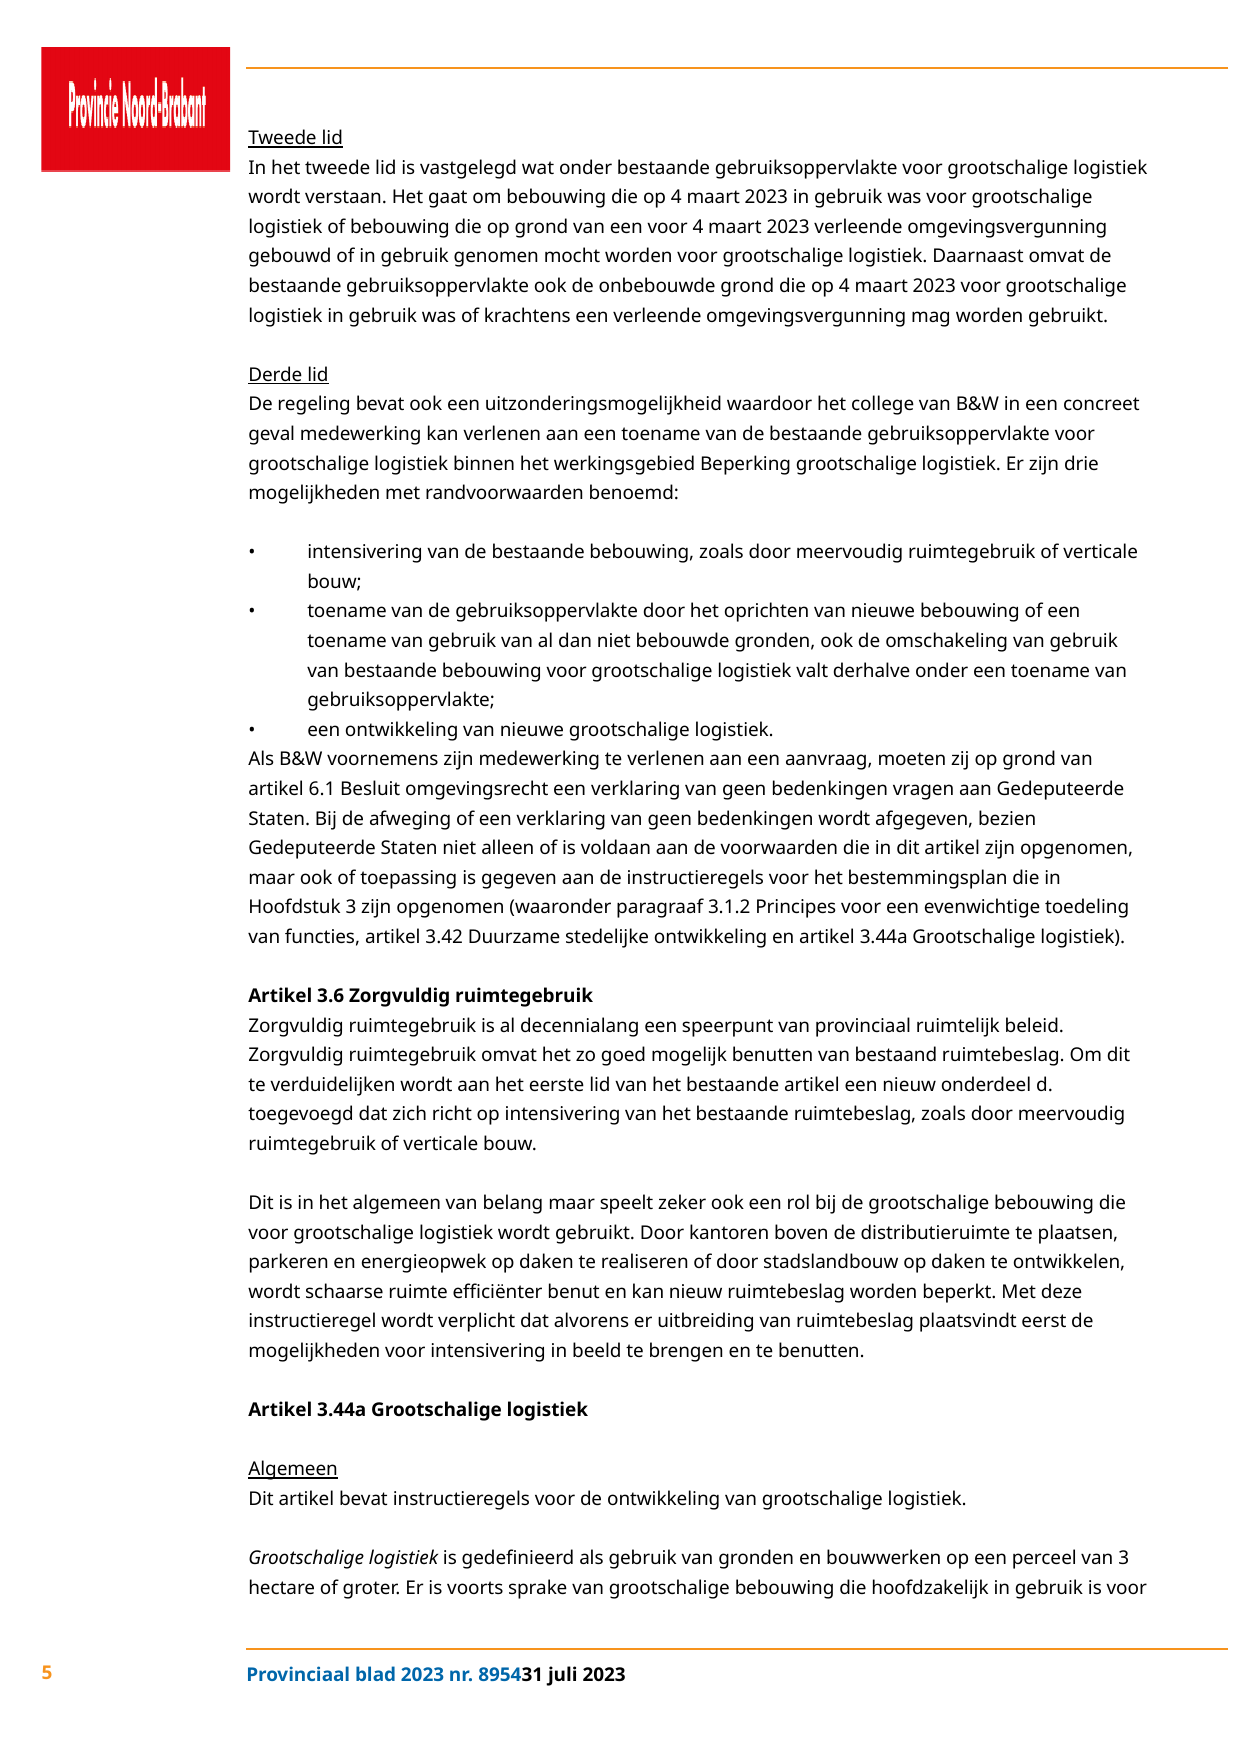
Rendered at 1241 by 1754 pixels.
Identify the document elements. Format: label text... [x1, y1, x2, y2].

text De regeling bevat ook een uitzonderingsmogelijkheid waardoor het college van B&W in een concreet geval medewerking kan verlenen aan een toename van de bestaande gebruiksoppervlakte voor grootschalige logistiek binnen het werkingsgebied Beperking grootschalige logistiek. Er zijn drie mogelijkheden met randvoorwaarden benoemd: [248, 391, 1152, 505]
text Als B&W voornemens zijn medewerking te verlenen aan een aanvraag, moeten zij op grond van artikel 6.1 Besluit omgevingsrecht een verklaring van geen bedenkingen vragen aan Gedeputeerde Staten. Bij de afweging of een verklaring van geen bedenkingen wordt afgegeven, bezien Gedeputeerde Staten niet alleen of is voldaan aan de voorwaarden die in dit artikel zijn opgenomen, maar ook of toepassing is gegeven aan de instructieregels voor het bestemmingsplan die in Hoofdstuk 3 zijn opgenomen (waaronder paragraaf 3.1.2 Principes voor een evenwichtige toedeling van functies, artikel 3.42 Duurzame stedelijke ontwikkeling en artikel 3.44a Grootschalige logistiek). [248, 746, 1152, 949]
text Dit artikel bevat instructieregels voor de ontwikkeling van grootschalige logistiek. [248, 1485, 1152, 1511]
text Zorgvuldig ruimtegebruik is al decennialang een speerpunt van provinciaal ruimtelijk beleid. Zorgvuldig ruimtegebruik omvat het zo goed mogelijk benutten van bestaand ruimtebeslag. Om dit te verduidelijken wordt aan het eerste lid van het bestaande artikel een nieuw onderdeel d. toegevoegd dat zich richt op intensivering van het bestaande ruimtebeslag, zoals door meervoudig ruimtegebruik of verticale bouw. [248, 1012, 1152, 1156]
list een ontwikkeling van nieuwe grootschalige logistiek. [248, 716, 1152, 742]
picture [41, 47, 231, 172]
text Tweede lid [248, 124, 1152, 150]
list toename van de gebruiksoppervlakte door het oprichten van nieuwe bebouwing of een toename van gebruik van al dan niet bebouwde gronden, ook de omschakeling van gebruik van bestaande bebouwing voor grootschalige logistiek valt derhalve onder een toename van gebruiksoppervlakte; [248, 598, 1152, 712]
list intensivering van de bestaande bebouwing, zoals door meervoudig ruimtegebruik of verticale bouw; [248, 538, 1152, 594]
text Algemeen [248, 1456, 1152, 1481]
text Artikel 3.44a Grootschalige logistiek [248, 1396, 1152, 1422]
text Dit is in het algemeen van belang maar speelt zeker ook een rol bij de grootschalige bebouwing die voor grootschalige logistiek wordt gebruikt. Door kantoren boven de distributieruimte te plaatsen, parkeren en energieopwek op daken te realiseren of door stadslandbouw op daken te ontwikkelen, wordt schaarse ruimte efficiënter benut en kan nieuw ruimtebeslag worden beperkt. Met deze instructieregel wordt verplicht dat alvorens er uitbreiding van ruimtebeslag plaatsvindt eerst de mogelijkheden voor intensivering in beeld te brengen en te benutten. [248, 1189, 1152, 1363]
text In het tweede lid is vastgelegd wat onder bestaande gebruiksoppervlakte voor grootschalige logistiek wordt verstaan. Het gaat om bebouwing die op 4 maart 2023 in gebruik was voor grootschalige logistiek of bebouwing die op grond van een voor 4 maart 2023 verleende omgevingsvergunning gebouwd of in gebruik genomen mocht worden voor grootschalige logistiek. Daarnaast omvat de bestaande gebruiksoppervlakte ook de onbebouwde grond die op 4 maart 2023 voor grootschalige logistiek in gebruik was of krachtens een verleende omgevingsvergunning mag worden gebruikt. [248, 154, 1152, 328]
text Grootschalige logistiek is gedefinieerd als gebruik van gronden en bouwwerken op een perceel van 3 hectare of groter. Er is voorts sprake van grootschalige bebouwing die hoofdzakelijk in gebruik is voor [248, 1544, 1152, 1600]
text Derde lid [248, 361, 1152, 387]
text Artikel 3.6 Zorgvuldig ruimtegebruik [248, 982, 1152, 1008]
